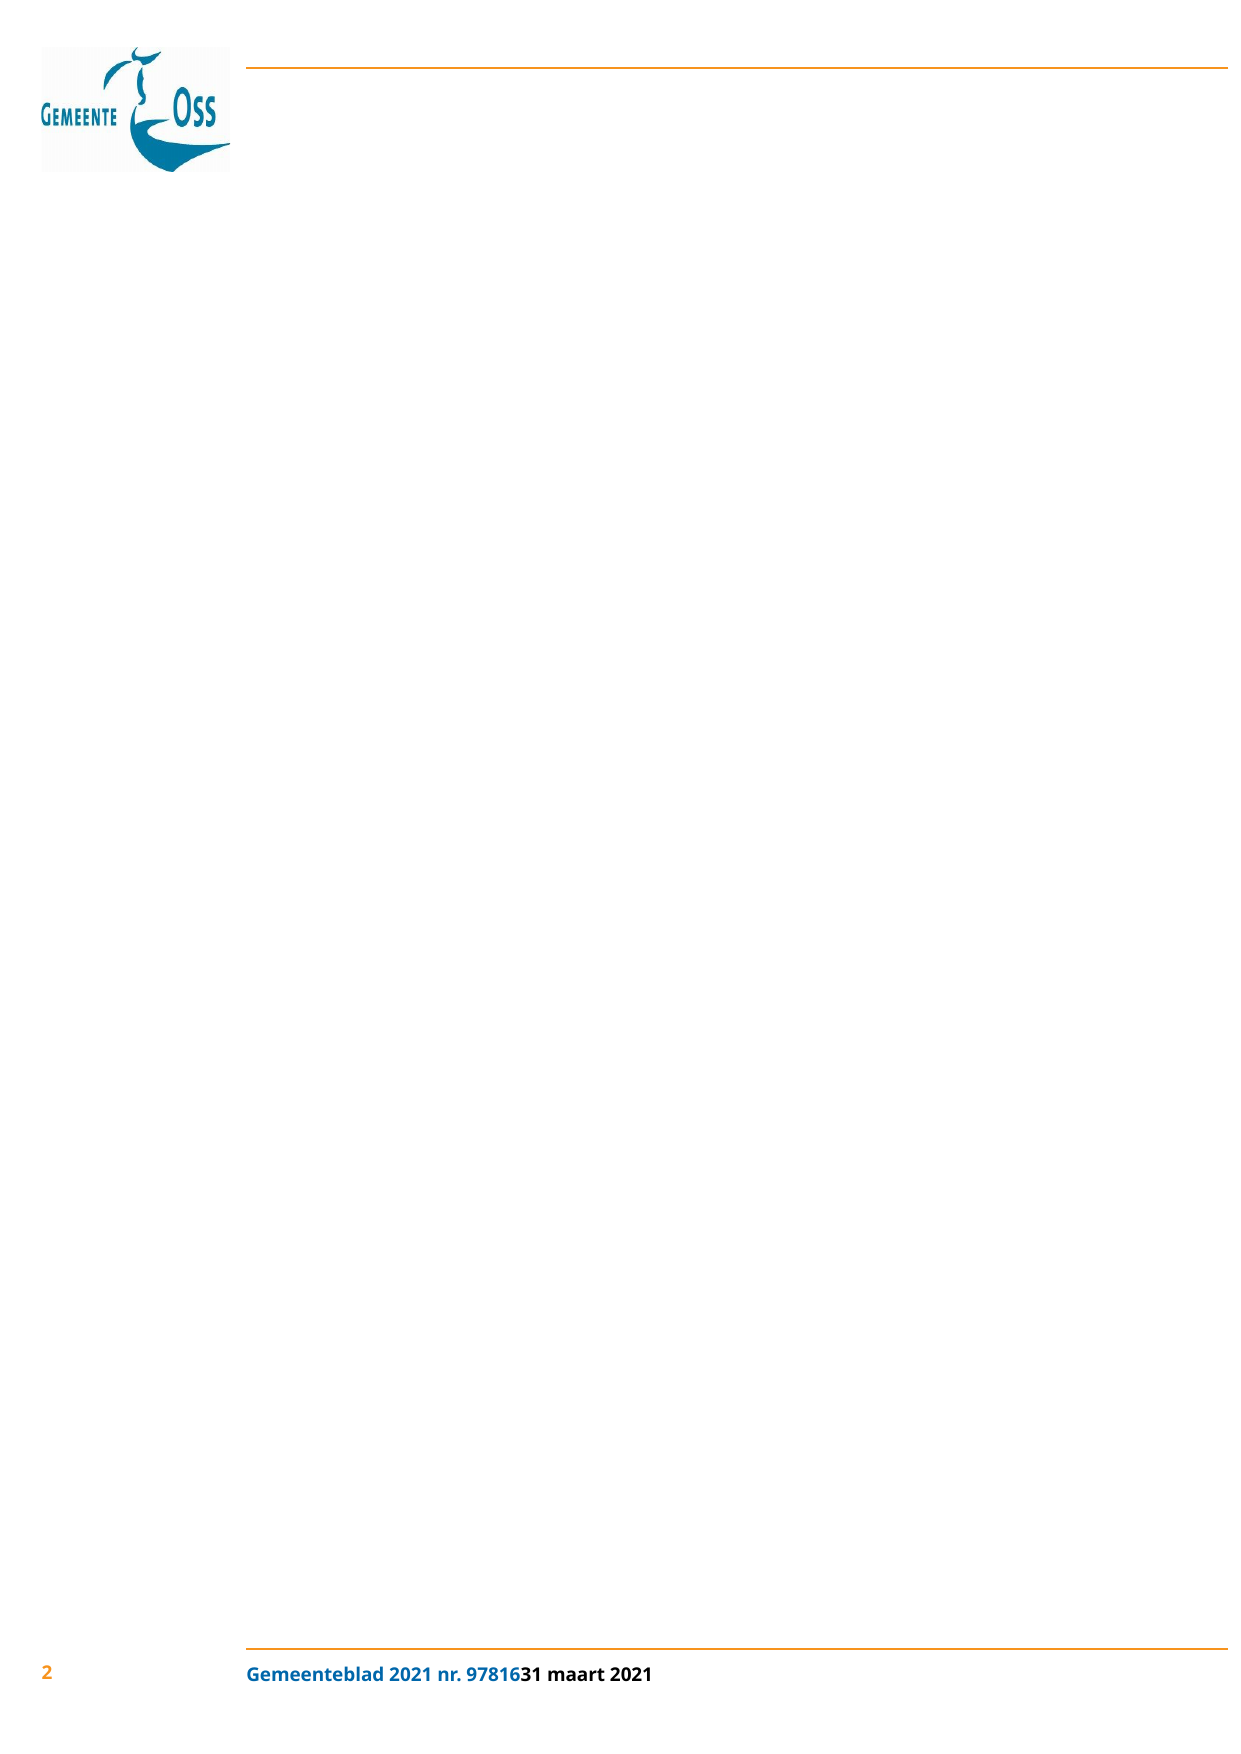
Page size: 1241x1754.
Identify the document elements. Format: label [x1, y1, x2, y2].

picture [41, 47, 231, 172]
